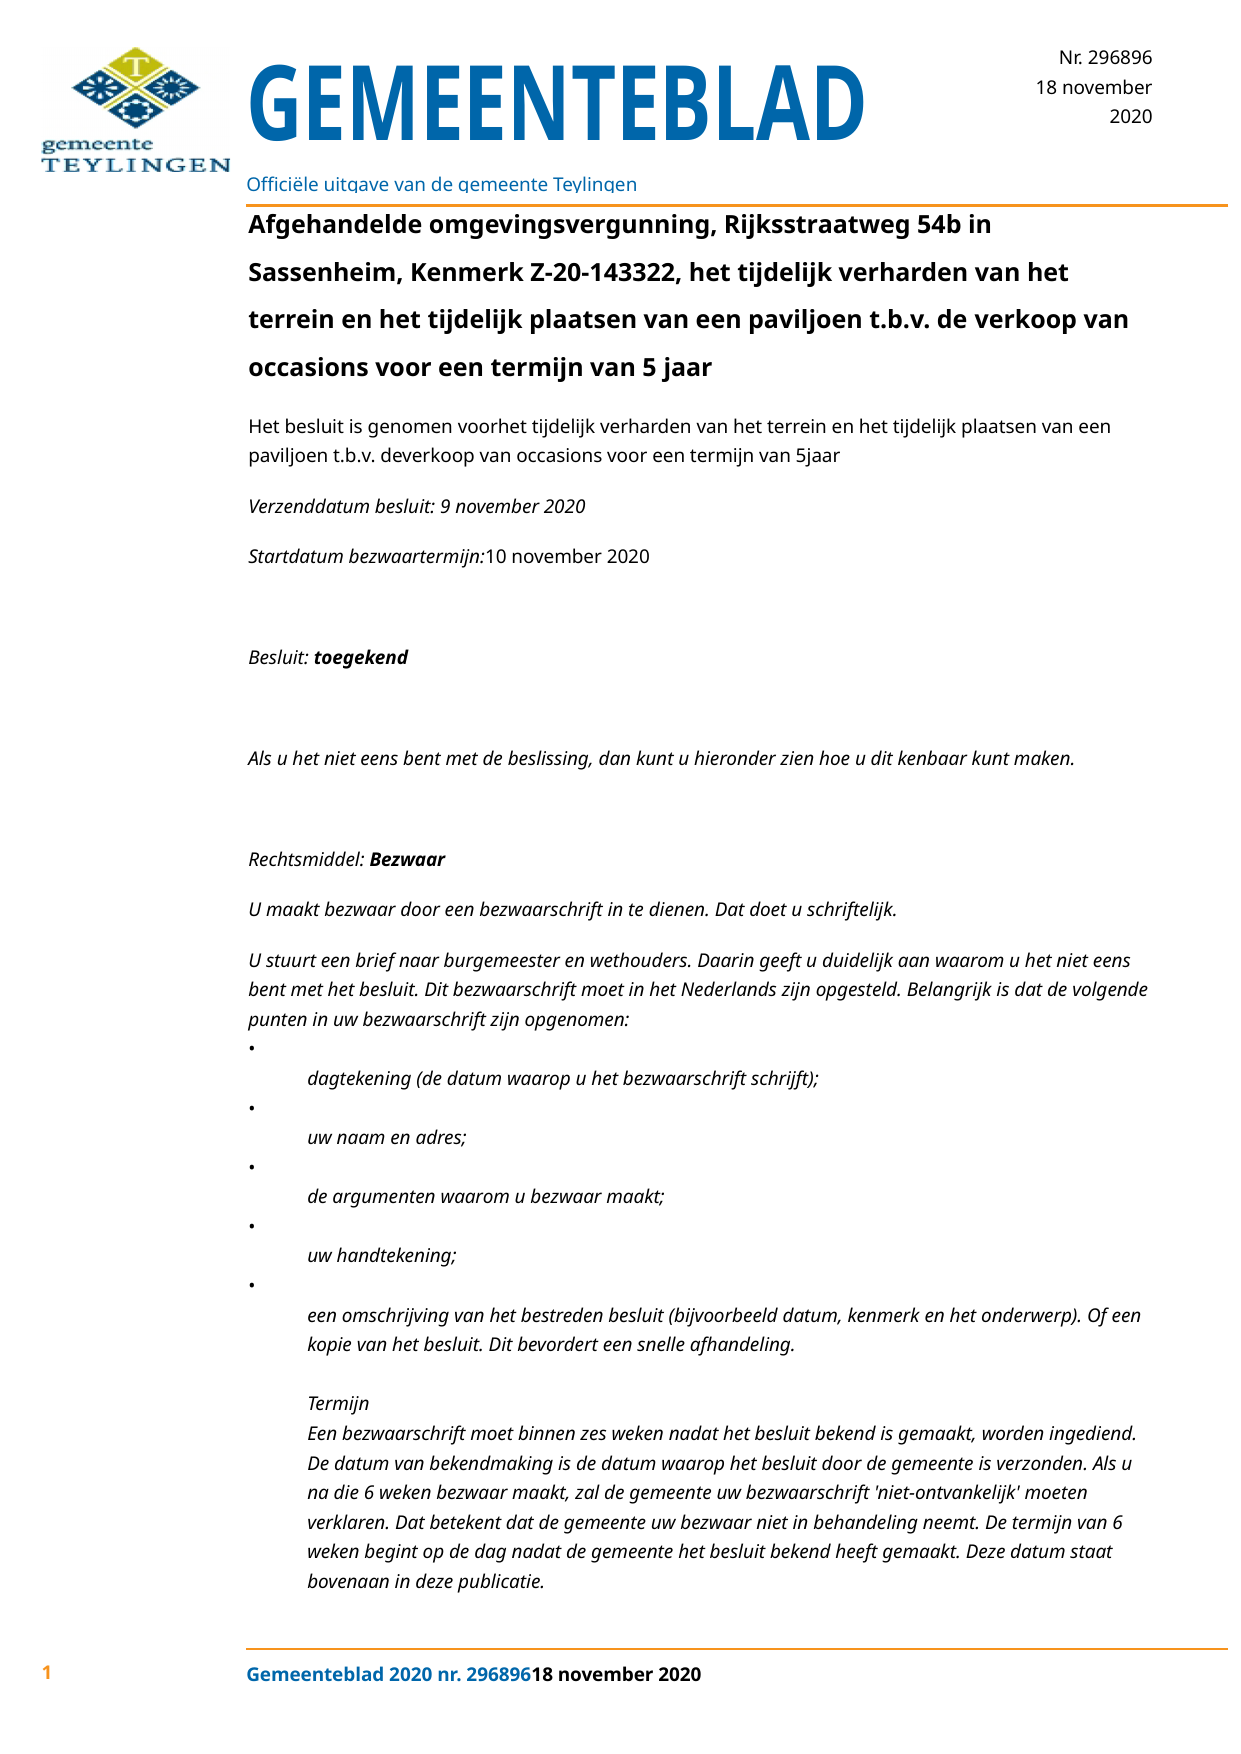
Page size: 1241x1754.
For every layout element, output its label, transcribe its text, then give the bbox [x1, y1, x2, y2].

text U stuurt een brief naar burgemeester en wethouders. Daarin geeft u duidelijk aan waarom u het niet eens bent met het besluit. Dit bezwaarschrift moet in het Nederlands zijn opgesteld. Belangrijk is dat de volgende punten in uw bezwaarschrift zijn opgenomen: [248, 947, 1152, 1032]
list de argumenten waarom u bezwaar maakt; [248, 1183, 1152, 1209]
text U maakt bezwaar door een bezwaarschrift in te dienen. Dat doet u schriftelijk. [248, 896, 1152, 922]
text Verzenddatum besluit: 9 november 2020 [248, 493, 1152, 519]
list uw handtekening; [248, 1243, 1152, 1268]
list een omschrijving van het bestreden besluit (bijvoorbeeld datum, kenmerk en het onderwerp). Of een kopie van het besluit. Dit bevordert een snelle afhandeling. [248, 1302, 1152, 1357]
text Startdatum bezwaartermijn:10 november 2020 [248, 543, 1152, 569]
list dagtekening (de datum waarop u het bezwaarschrift schrijft); [248, 1065, 1152, 1091]
text Als u het niet eens bent met de beslissing, dan kunt u hieronder zien hoe u dit kenbaar kunt maken. [248, 745, 1152, 771]
text Afgehandelde omgevingsvergunning, Rijksstraatweg 54b in Sassenheim, Kenmerk Z-20-143322, het tijdelijk verharden van het terrein en het tijdelijk plaatsen van een paviljoen t.b.v. de verkoop van occasions voor een termijn van 5 jaar [248, 207, 1152, 384]
list Een bezwaarschrift moet binnen zes weken nadat het besluit bekend is gemaakt, worden ingediend. De datum van bekendmaking is de datum waarop het besluit door de gemeente is verzonden. Als u na die 6 weken bezwaar maakt, zal de gemeente uw bezwaarschrift 'niet-ontvankelijk' moeten verklaren. Dat betekent dat de gemeente uw bezwaar niet in behandeling neemt. De termijn van 6 weken begint op de dag nadat de gemeente het besluit bekend heeft gemaakt. Deze datum staat bovenaan in deze publicatie. [248, 1420, 1152, 1594]
picture [41, 47, 231, 172]
text Het besluit is genomen voorhet tijdelijk verharden van het terrein en het tijdelijk plaatsen van een paviljoen t.b.v. deverkoop van occasions voor een termijn van 5jaar [248, 413, 1152, 468]
list Termijn [248, 1391, 1152, 1416]
text Besluit: toegekend [248, 644, 1152, 670]
list uw naam en adres; [248, 1124, 1152, 1150]
text Rechtsmiddel: Bezwaar [248, 846, 1152, 872]
